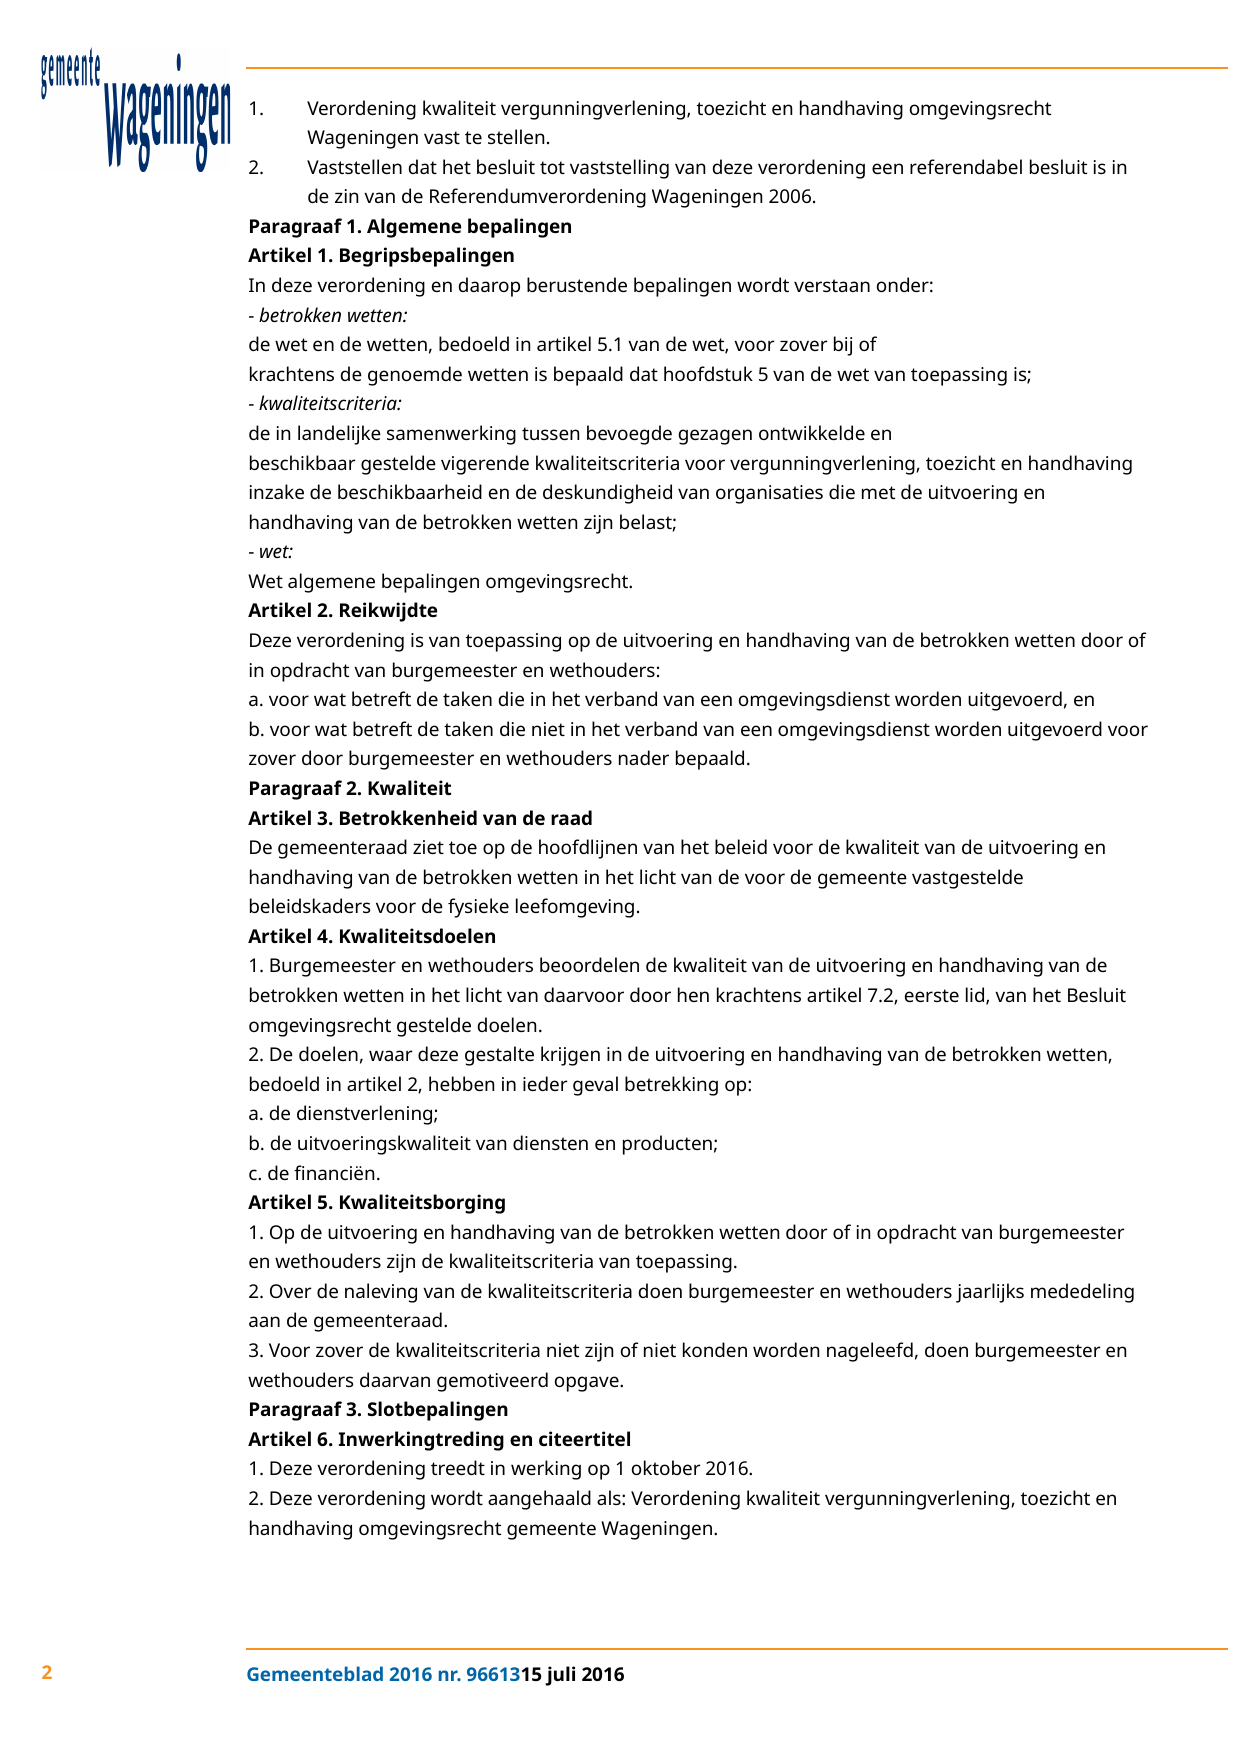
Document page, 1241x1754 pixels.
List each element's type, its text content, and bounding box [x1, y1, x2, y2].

text - betrokken wetten: [248, 302, 1152, 328]
text Deze verordening is van toepassing op de uitvoering en handhaving van de betrokken wetten door of in opdracht van burgemeester en wethouders: [248, 627, 1152, 683]
text Paragraaf 1. Algemene bepalingen [248, 213, 1152, 239]
text In deze verordening en daarop berustende bepalingen wordt verstaan onder: [248, 272, 1152, 298]
text Artikel 6. Inwerkingtreding en citeertitel [248, 1426, 1152, 1452]
text b. de uitvoeringskwaliteit van diensten en producten; [248, 1130, 1152, 1156]
text 2. Over de naleving van de kwaliteitscriteria doen burgemeester en wethouders jaarlijks mededeling aan de gemeenteraad. [248, 1278, 1152, 1333]
text 2. Deze verordening wordt aangehaald als: Verordening kwaliteit vergunningverlening, toezicht en handhaving omgevingsrecht gemeente Wageningen. [248, 1485, 1152, 1541]
text - wet: [248, 538, 1152, 564]
text Wet algemene bepalingen omgevingsrecht. [248, 568, 1152, 594]
text a. voor wat betreft de taken die in het verband van een omgevingsdienst worden uitgevoerd, en [248, 686, 1152, 712]
text b. voor wat betreft de taken die niet in het verband van een omgevingsdienst worden uitgevoerd voor zover door burgemeester en wethouders nader bepaald. [248, 716, 1152, 771]
text - kwaliteitscriteria: [248, 391, 1152, 416]
text Artikel 1. Begripsbepalingen [248, 243, 1152, 268]
text Artikel 2. Reikwijdte [248, 598, 1152, 623]
text c. de financiën. [248, 1160, 1152, 1186]
text beschikbaar gestelde vigerende kwaliteitscriteria voor vergunningverlening, toezicht en handhaving inzake de beschikbaarheid en de deskundigheid van organisaties die met de uitvoering en handhaving van de betrokken wetten zijn belast; [248, 450, 1152, 535]
text 1. Deze verordening treedt in werking op 1 oktober 2016. [248, 1456, 1152, 1481]
list Vaststellen dat het besluit tot vaststelling van deze verordening een referendabel besluit is in de zin van de Referendumverordening Wageningen 2006. [248, 154, 1152, 209]
text Paragraaf 3. Slotbepalingen [248, 1396, 1152, 1422]
text a. de dienstverlening; [248, 1101, 1152, 1126]
text de in landelijke samenwerking tussen bevoegde gezagen ontwikkelde en [248, 420, 1152, 446]
list Verordening kwaliteit vergunningverlening, toezicht en handhaving omgevingsrecht Wageningen vast te stellen. [248, 95, 1152, 150]
text de wet en de wetten, bedoeld in artikel 5.1 van de wet, voor zover bij of [248, 331, 1152, 357]
text Artikel 3. Betrokkenheid van de raad [248, 805, 1152, 831]
text krachtens de genoemde wetten is bepaald dat hoofdstuk 5 van de wet van toepassing is; [248, 361, 1152, 387]
text Artikel 4. Kwaliteitsdoelen [248, 923, 1152, 949]
text 1. Op de uitvoering en handhaving van de betrokken wetten door of in opdracht van burgemeester en wethouders zijn de kwaliteitscriteria van toepassing. [248, 1219, 1152, 1274]
text 3. Voor zover de kwaliteitscriteria niet zijn of niet konden worden nageleefd, doen burgemeester en wethouders daarvan gemotiveerd opgave. [248, 1337, 1152, 1393]
picture [41, 47, 231, 172]
text Paragraaf 2. Kwaliteit [248, 775, 1152, 801]
text Artikel 5. Kwaliteitsborging [248, 1189, 1152, 1215]
text 1. Burgemeester en wethouders beoordelen de kwaliteit van de uitvoering en handhaving van de betrokken wetten in het licht van daarvoor door hen krachtens artikel 7.2, eerste lid, van het Besluit omgevingsrecht gestelde doelen. [248, 953, 1152, 1038]
text 2. De doelen, waar deze gestalte krijgen in de uitvoering en handhaving van de betrokken wetten, bedoeld in artikel 2, hebben in ieder geval betrekking op: [248, 1041, 1152, 1097]
text De gemeenteraad ziet toe op de hoofdlijnen van het beleid voor de kwaliteit van de uitvoering en handhaving van de betrokken wetten in het licht van de voor de gemeente vastgestelde beleidskaders voor de fysieke leefomgeving. [248, 834, 1152, 919]
